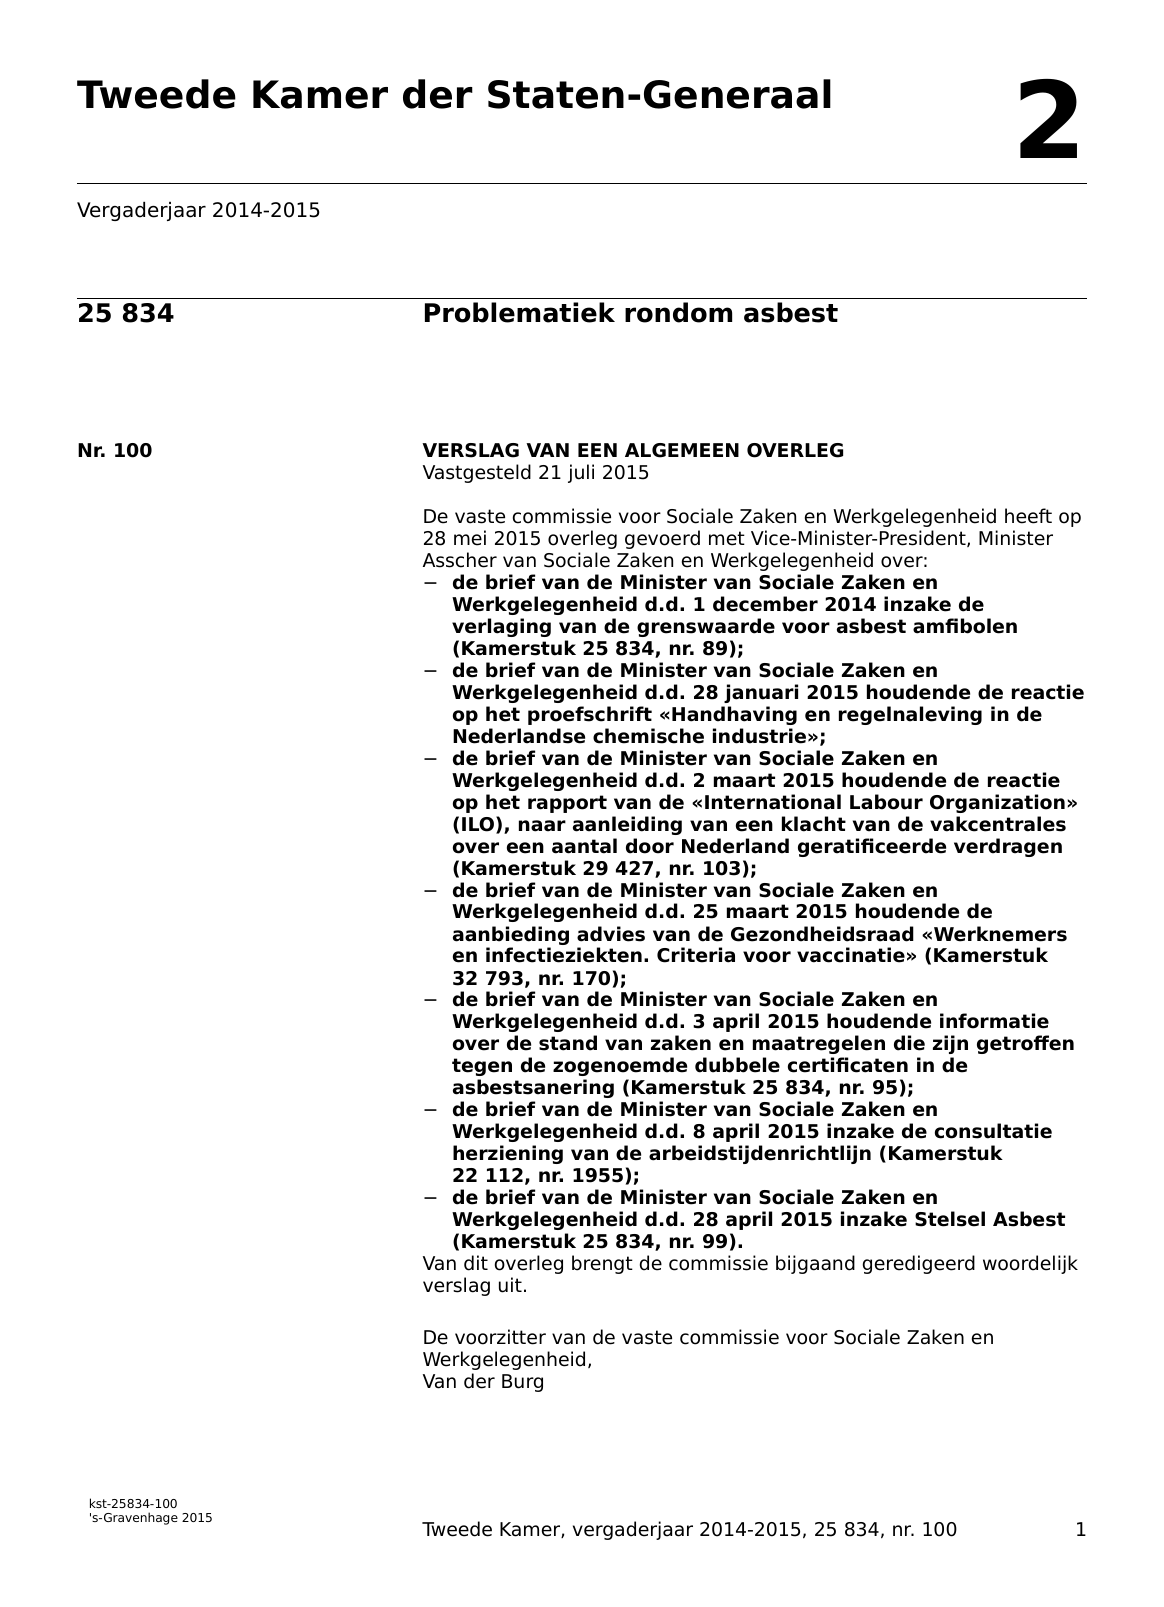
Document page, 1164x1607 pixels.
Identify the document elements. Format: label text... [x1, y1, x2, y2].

subtitle Nr. 100 VERSLAG VAN EEN ALGEMEEN OVERLEG [77, 440, 1087, 462]
text − de brief van de Minister van Sociale Zaken en Werkgelegenheid d.d. 3 april 2015 houdende informatie over de stand van zaken en maatregelen die zijn getroffen tegen de zogenoemde dubbele certificaten in de asbestsanering (Kamerstuk 25 834, nr. 95); [422, 989, 1087, 1099]
text Van dit overleg brengt de commissie bijgaand geredigeerd woordelijk verslag uit. [422, 1253, 1087, 1297]
text kst-25834-100 [88, 1497, 323, 1511]
text De vaste commissie voor Sociale Zaken en Werkgelegenheid heeft op 28 mei 2015 overleg gevoerd met Vice-Minister-President, Minister Asscher van Sociale Zaken en Werkgelegenheid over: [422, 506, 1087, 572]
text − de brief van de Minister van Sociale Zaken en Werkgelegenheid d.d. 2 maart 2015 houdende de reactie op het rapport van de «International Labour Organization» (ILO), naar aanleiding van een klacht van de vakcentrales over een aantal door Nederland geratificeerde verdragen (Kamerstuk 29 427, nr. 103); [422, 748, 1087, 879]
table_header 2 [886, 59, 1087, 183]
text − de brief van de Minister van Sociale Zaken en Werkgelegenheid d.d. 28 april 2015 inzake Stelsel Asbest (Kamerstuk 25 834, nr. 99). [422, 1187, 1087, 1253]
text − de brief van de Minister van Sociale Zaken en Werkgelegenheid d.d. 25 maart 2015 houdende de aanbieding advies van de Gezondheidsraad «Werknemers en infectieziekten. Criteria voor vaccinatie» (Kamerstuk 32 793, nr. 170); [422, 879, 1087, 989]
text − de brief van de Minister van Sociale Zaken en Werkgelegenheid d.d. 8 april 2015 inzake de consultatie herziening van de arbeidstijdenrichtlijn (Kamerstuk 22 112, nr. 1955); [422, 1099, 1087, 1187]
text − de brief van de Minister van Sociale Zaken en Werkgelegenheid d.d. 28 januari 2015 houdende de reactie op het proefschrift «Handhaving en regelnaleving in de Nederlandse chemische industrie»; [422, 660, 1087, 748]
subtitle 25 834 Problematiek rondom asbest [77, 299, 1087, 329]
text − de brief van de Minister van Sociale Zaken en Werkgelegenheid d.d. 1 december 2014 inzake de verlaging van de grenswaarde voor asbest amfibolen (Kamerstuk 25 834, nr. 89); [422, 572, 1087, 660]
table_cell Vergaderjaar 2014-2015 [77, 184, 1087, 298]
table_header Tweede Kamer der Staten-Generaal [77, 59, 886, 183]
text De voorzitter van de vaste commissie voor Sociale Zaken en Werkgelegenheid, Van der Burg [422, 1327, 1087, 1393]
text 's-Gravenhage 2015 [88, 1511, 323, 1525]
text Vastgesteld 21 juli 2015 [422, 462, 1087, 484]
